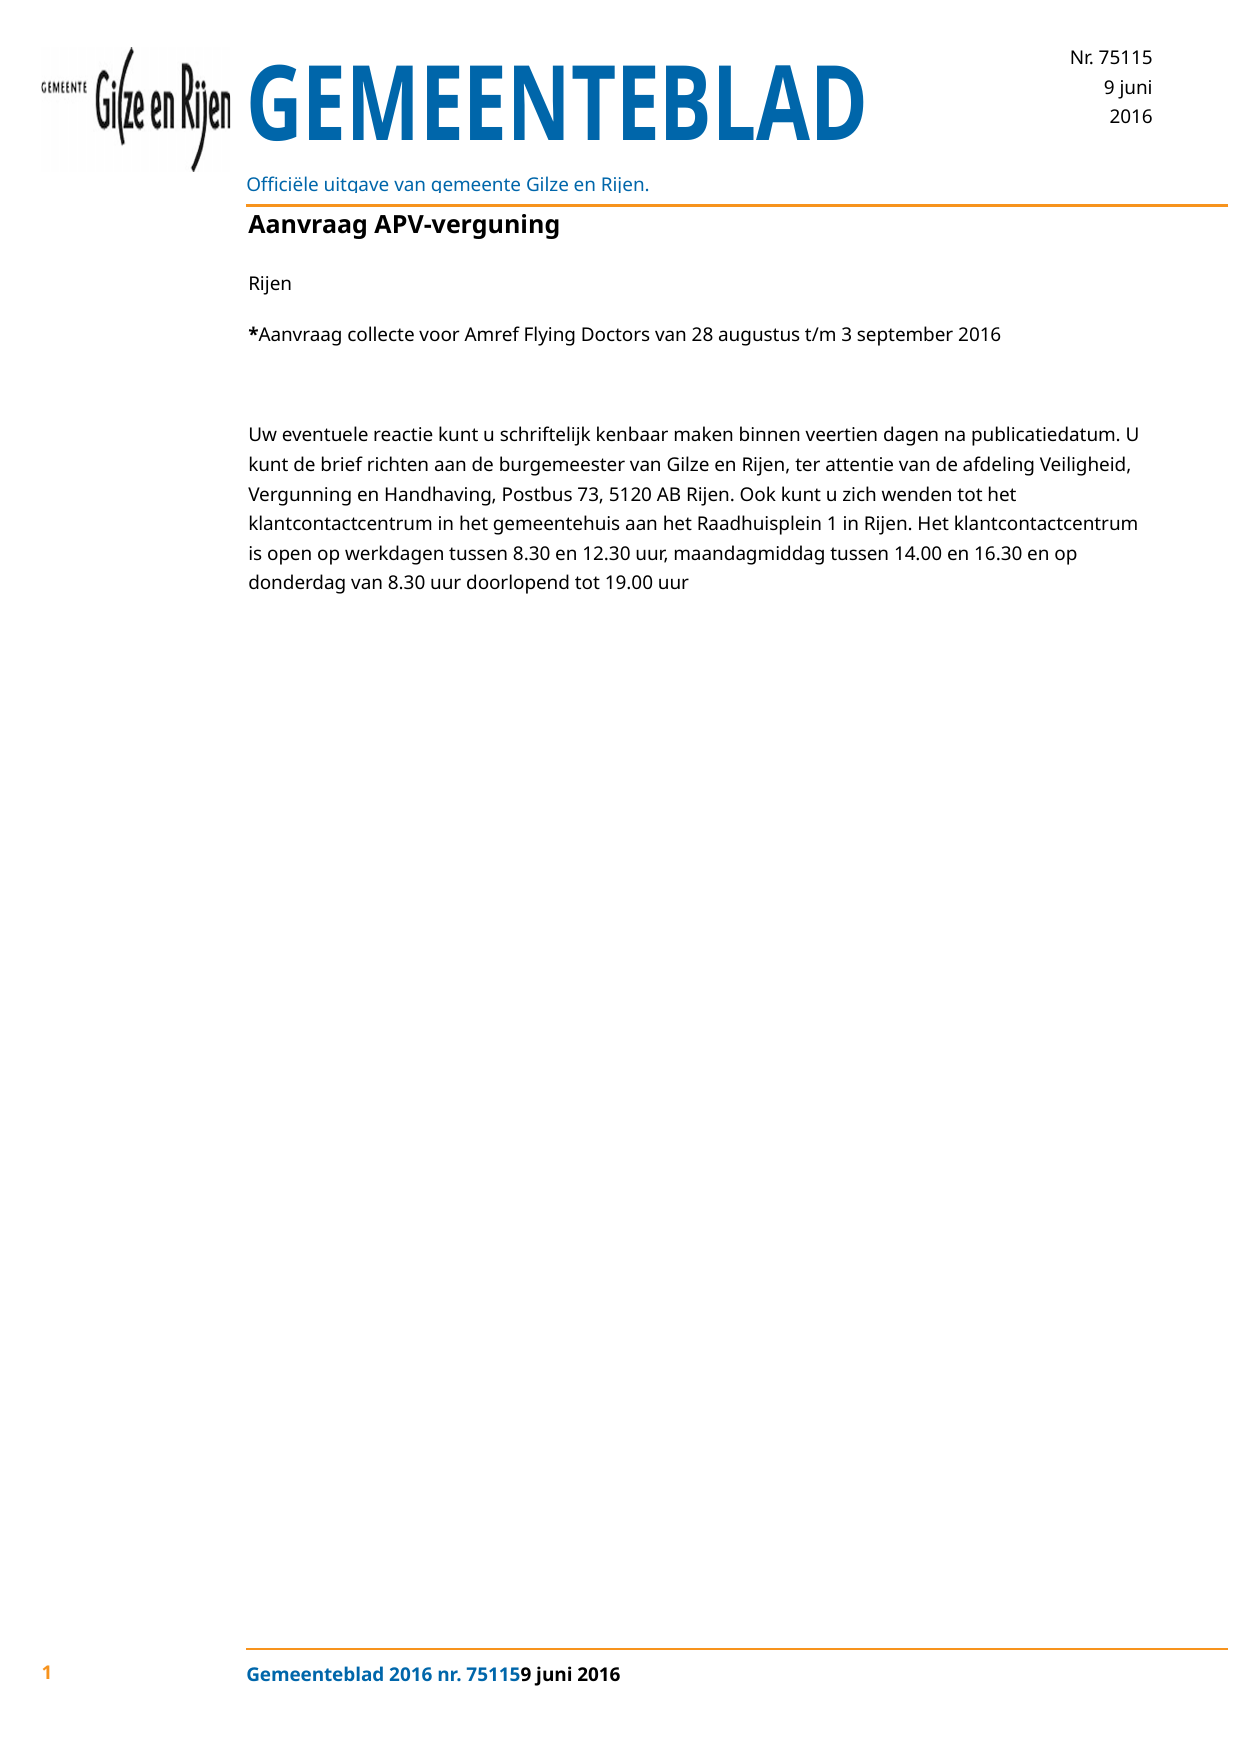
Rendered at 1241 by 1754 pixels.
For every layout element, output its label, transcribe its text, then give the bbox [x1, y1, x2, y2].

text Rijen [248, 270, 1152, 296]
picture [41, 47, 231, 172]
text *Aanvraag collecte voor Amref Flying Doctors van 28 augustus t/m 3 september 2016 [248, 321, 1152, 346]
text Aanvraag APV-verguning [248, 207, 1152, 241]
text Uw eventuele reactie kunt u schriftelijk kenbaar maken binnen veertien dagen na publicatiedatum. U kunt de brief richten aan de burgemeester van Gilze en Rijen, ter attentie van de afdeling Veiligheid, Vergunning en Handhaving, Postbus 73, 5120 AB Rijen. Ook kunt u zich wenden tot het klantcontactcentrum in het gemeentehuis aan het Raadhuisplein 1 in Rijen. Het klantcontactcentrum is open op werkdagen tussen 8.30 en 12.30 uur, maandagmiddag tussen 14.00 en 16.30 en op donderdag van 8.30 uur doorlopend tot 19.00 uur [248, 422, 1152, 595]
